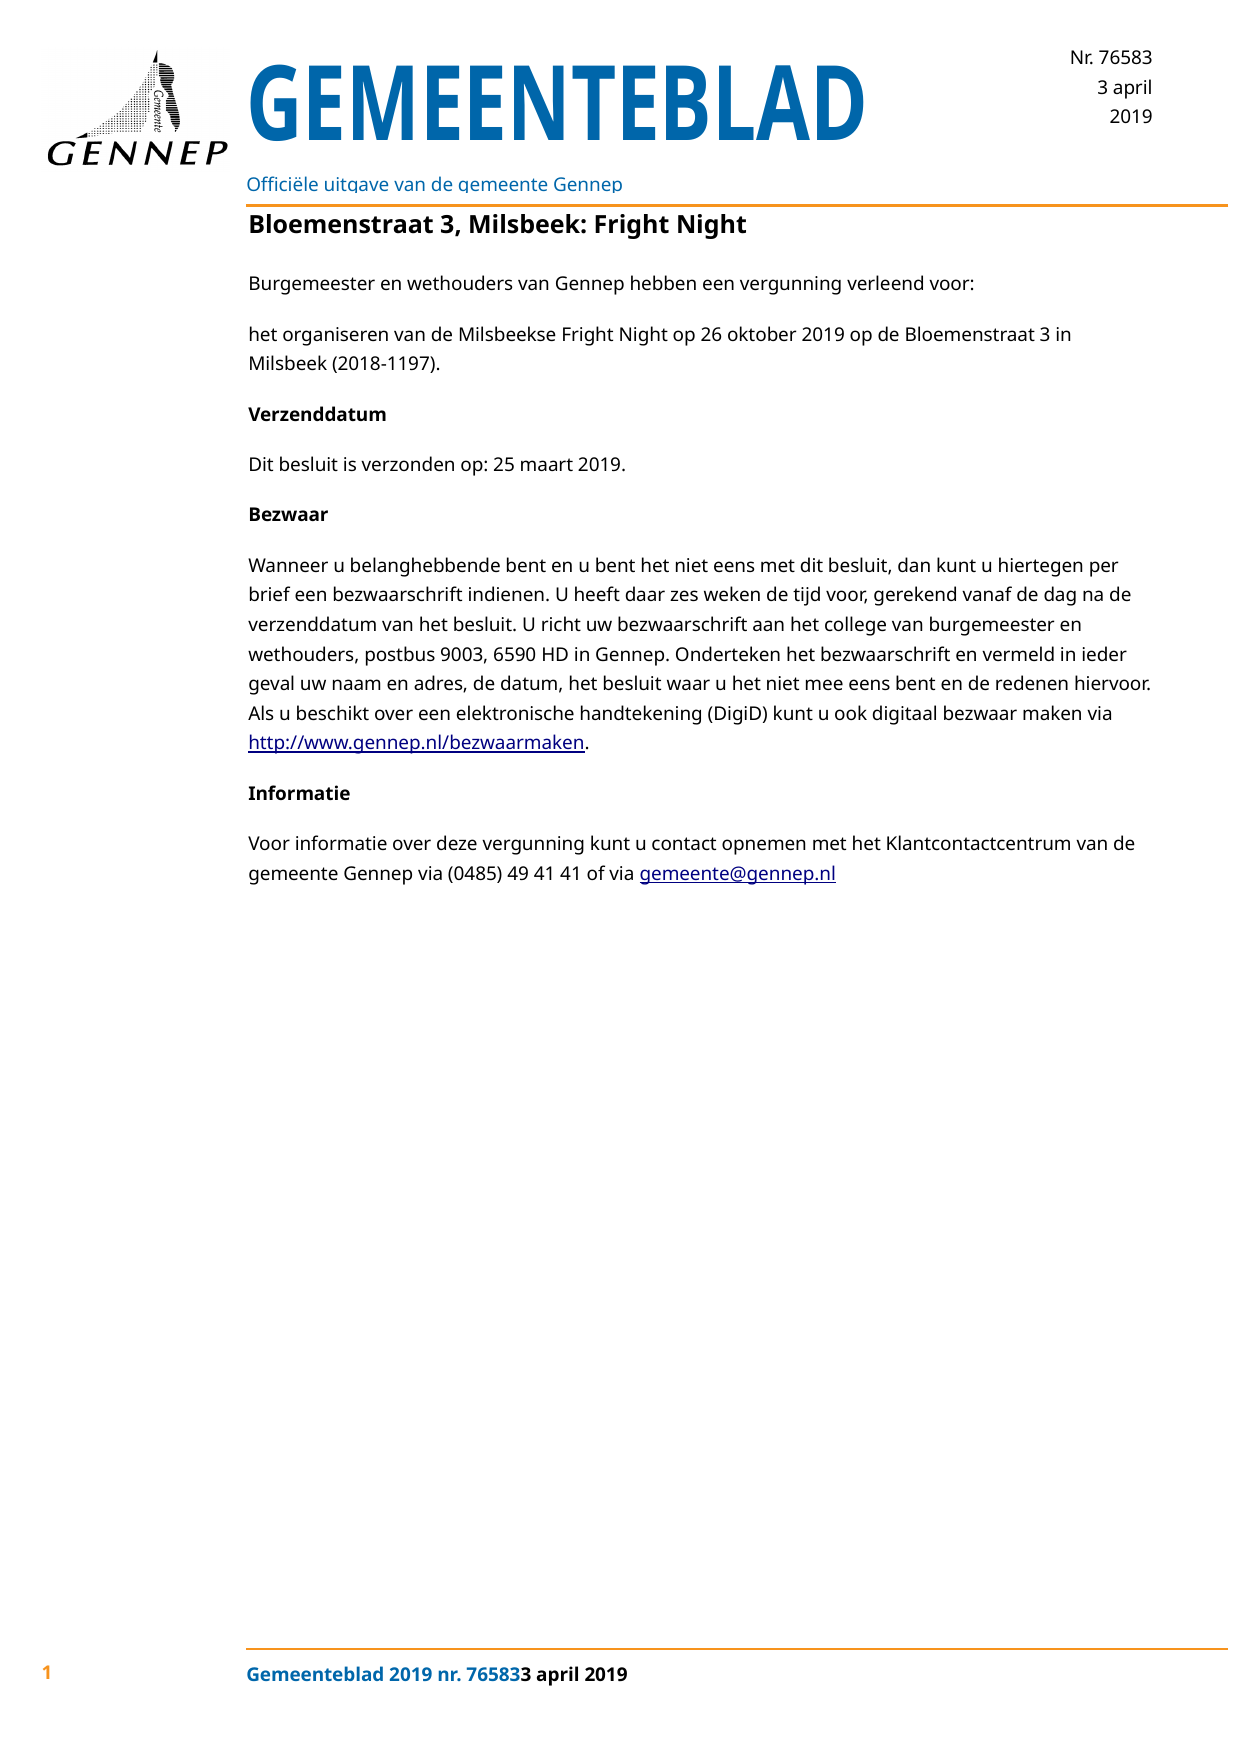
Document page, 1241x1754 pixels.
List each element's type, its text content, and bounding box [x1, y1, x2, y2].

text Wanneer u belanghebbende bent en u bent het niet eens met dit besluit, dan kunt u hiertegen per brief een bezwaarschrift indienen. U heeft daar zes weken de tijd voor, gerekend vanaf de dag na de verzenddatum van het besluit. U richt uw bezwaarschrift aan het college van burgemeester en wethouders, postbus 9003, 6590 HD in Gennep. Onderteken het bezwaarschrift en vermeld in ieder geval uw naam en adres, de datum, het besluit waar u het niet mee eens bent en de redenen hiervoor. Als u beschikt over een elektronische handtekening (DigiD) kunt u ook digitaal bezwaar maken via http://www.gennep.nl/bezwaarmaken. [248, 552, 1152, 755]
text Bezwaar [248, 502, 1152, 527]
text Burgemeester en wethouders van Gennep hebben een vergunning verleend voor: [248, 270, 1152, 296]
text Voor informatie over deze vergunning kunt u contact opnemen met het Klantcontactcentrum van de gemeente Gennep via (0485) 49 41 41 of via gemeente@gennep.nl [248, 830, 1152, 886]
picture [41, 47, 231, 172]
text Bloemenstraat 3, Milsbeek: Fright Night [248, 207, 1152, 241]
text Informatie [248, 780, 1152, 806]
text Verzenddatum [248, 401, 1152, 426]
text het organiseren van de Milsbeekse Fright Night op 26 oktober 2019 op de Bloemenstraat 3 in Milsbeek (2018-1197). [248, 321, 1152, 376]
text Dit besluit is verzonden op: 25 maart 2019. [248, 451, 1152, 477]
